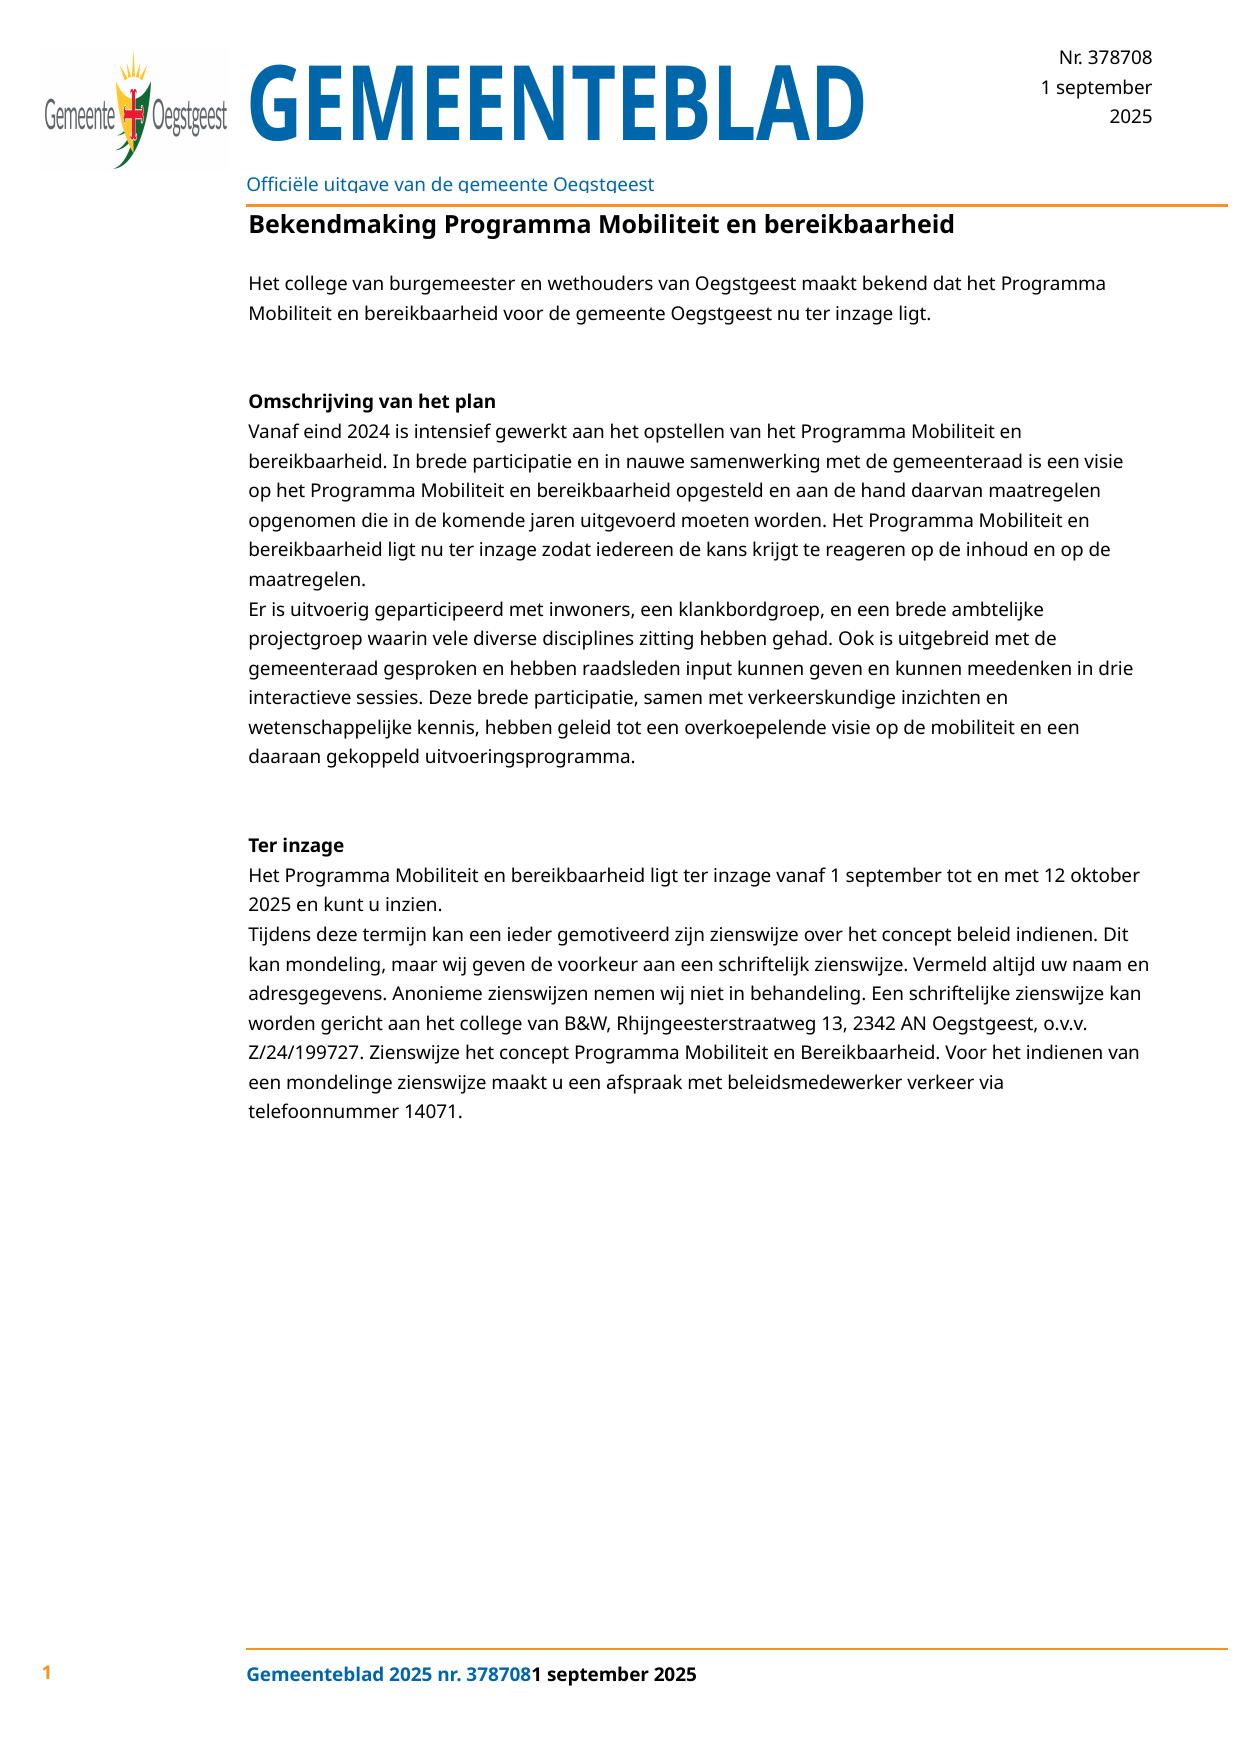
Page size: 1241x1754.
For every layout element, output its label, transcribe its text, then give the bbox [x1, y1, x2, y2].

text Het Programma Mobiliteit en bereikbaarheid ligt ter inzage vanaf 1 september tot en met 12 oktober 2025 en kunt u inzien. [248, 862, 1152, 917]
text Tijdens deze termijn kan een ieder gemotiveerd zijn zienswijze over het concept beleid indienen. Dit kan mondeling, maar wij geven de voorkeur aan een schriftelijk zienswijze. Vermeld altijd uw naam en adresgegevens. Anonieme zienswijzen nemen wij niet in behandeling. Een schriftelijke zienswijze kan worden gericht aan het college van B&W, Rhijngeesterstraatweg 13, 2342 AN Oegstgeest, o.v.v. Z/24/199727. Zienswijze het concept Programma Mobiliteit en Bereikbaarheid. Voor het indienen van een mondelinge zienswijze maakt u een afspraak met beleidsmedewerker verkeer via telefoonnummer 14071. [248, 921, 1152, 1124]
text Bekendmaking Programma Mobiliteit en bereikbaarheid [248, 207, 1152, 241]
picture [41, 47, 231, 172]
text Vanaf eind 2024 is intensief gewerkt aan het opstellen van het Programma Mobiliteit en bereikbaarheid. In brede participatie en in nauwe samenwerking met de gemeenteraad is een visie op het Programma Mobiliteit en bereikbaarheid opgesteld en aan de hand daarvan maatregelen opgenomen die in de komende jaren uitgevoerd moeten worden. Het Programma Mobiliteit en bereikbaarheid ligt nu ter inzage zodat iedereen de kans krijgt te reageren op de inhoud en op de maatregelen. [248, 418, 1152, 592]
text Er is uitvoerig geparticipeerd met inwoners, een klankbordgroep, en een brede ambtelijke projectgroep waarin vele diverse disciplines zitting hebben gehad. Ook is uitgebreid met de gemeenteraad gesproken en hebben raadsleden input kunnen geven en kunnen meedenken in drie interactieve sessies. Deze brede participatie, samen met verkeerskundige inzichten en wetenschappelijke kennis, hebben geleid tot een overkoepelende visie op de mobiliteit en een daaraan gekoppeld uitvoeringsprogramma. [248, 596, 1152, 769]
text Het college van burgemeester en wethouders van Oegstgeest maakt bekend dat het Programma Mobiliteit en bereikbaarheid voor de gemeente Oegstgeest nu ter inzage ligt. [248, 270, 1152, 326]
text Omschrijving van het plan [248, 389, 1152, 414]
text Ter inzage [248, 832, 1152, 858]
